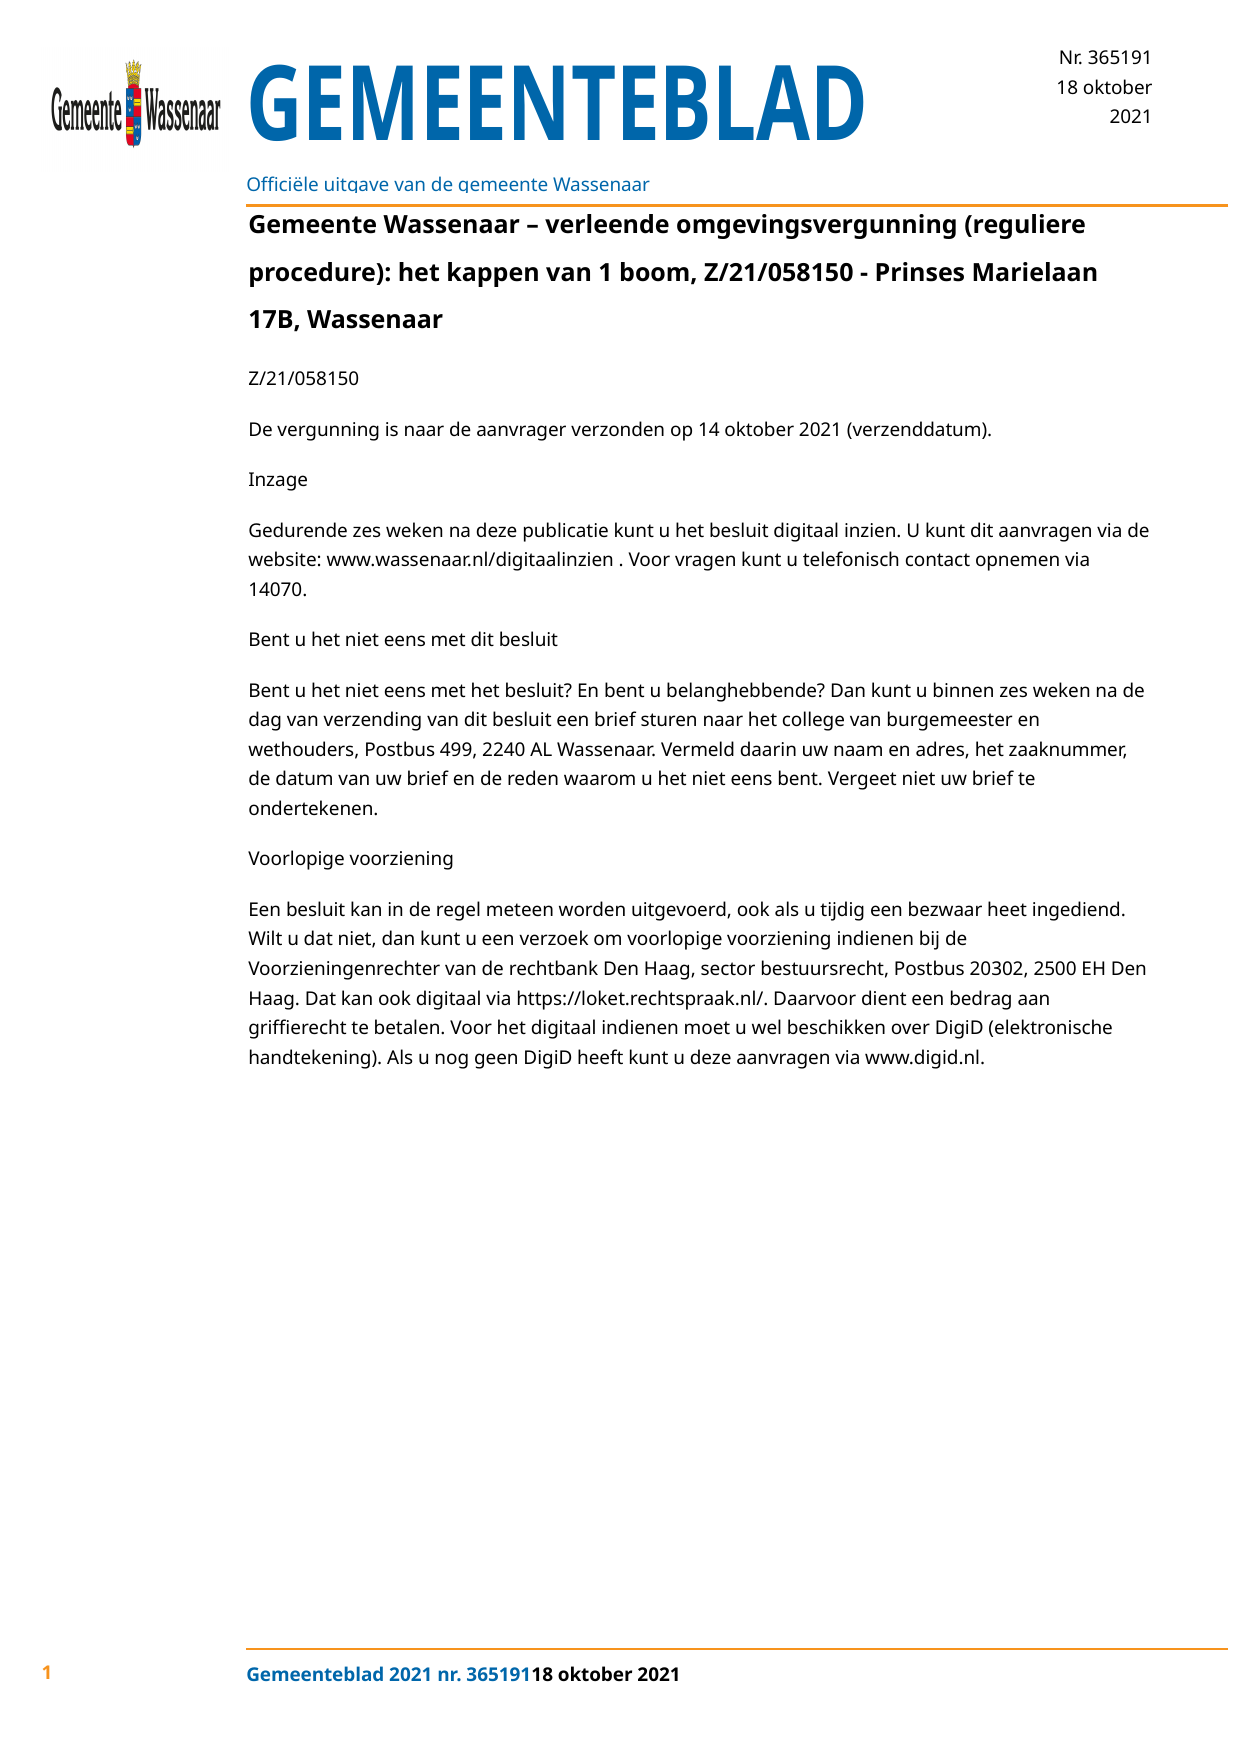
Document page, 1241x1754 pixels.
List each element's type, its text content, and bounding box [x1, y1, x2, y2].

text Inzage [248, 466, 1152, 492]
text Z/21/058150 [248, 366, 1152, 391]
text Bent u het niet eens met dit besluit [248, 626, 1152, 652]
text De vergunning is naar de aanvrager verzonden op 14 oktober 2021 (verzenddatum). [248, 416, 1152, 442]
text Gemeente Wassenaar – verleende omgevingsvergunning (reguliere procedure): het kappen van 1 boom, Z/21/058150 - Prinses Marielaan 17B, Wassenaar [248, 207, 1152, 336]
text Gedurende zes weken na deze publicatie kunt u het besluit digitaal inzien. U kunt dit aanvragen via de website: www.wassenaar.nl/digitaalinzien . Voor vragen kunt u telefonisch contact opnemen via 14070. [248, 517, 1152, 602]
text Voorlopige voorziening [248, 846, 1152, 871]
picture [41, 47, 231, 172]
text Bent u het niet eens met het besluit? En bent u belanghebbende? Dan kunt u binnen zes weken na de dag van verzending van dit besluit een brief sturen naar het college van burgemeester en wethouders, Postbus 499, 2240 AL Wassenaar. Vermeld daarin uw naam en adres, het zaaknummer, de datum van uw brief en de reden waarom u het niet eens bent. Vergeet niet uw brief te ondertekenen. [248, 677, 1152, 821]
text Een besluit kan in de regel meteen worden uitgevoerd, ook als u tijdig een bezwaar heet ingediend. Wilt u dat niet, dan kunt u een verzoek om voorlopige voorziening indienen bij de Voorzieningenrechter van de rechtbank Den Haag, sector bestuursrecht, Postbus 20302, 2500 EH Den Haag. Dat kan ook digitaal via https://loket.rechtspraak.nl/. Daarvoor dient een bedrag aan griffierecht te betalen. Voor het digitaal indienen moet u wel beschikken over DigiD (elektronische handtekening). Als u nog geen DigiD heeft kunt u deze aanvragen via www.digid.nl. [248, 896, 1152, 1069]
